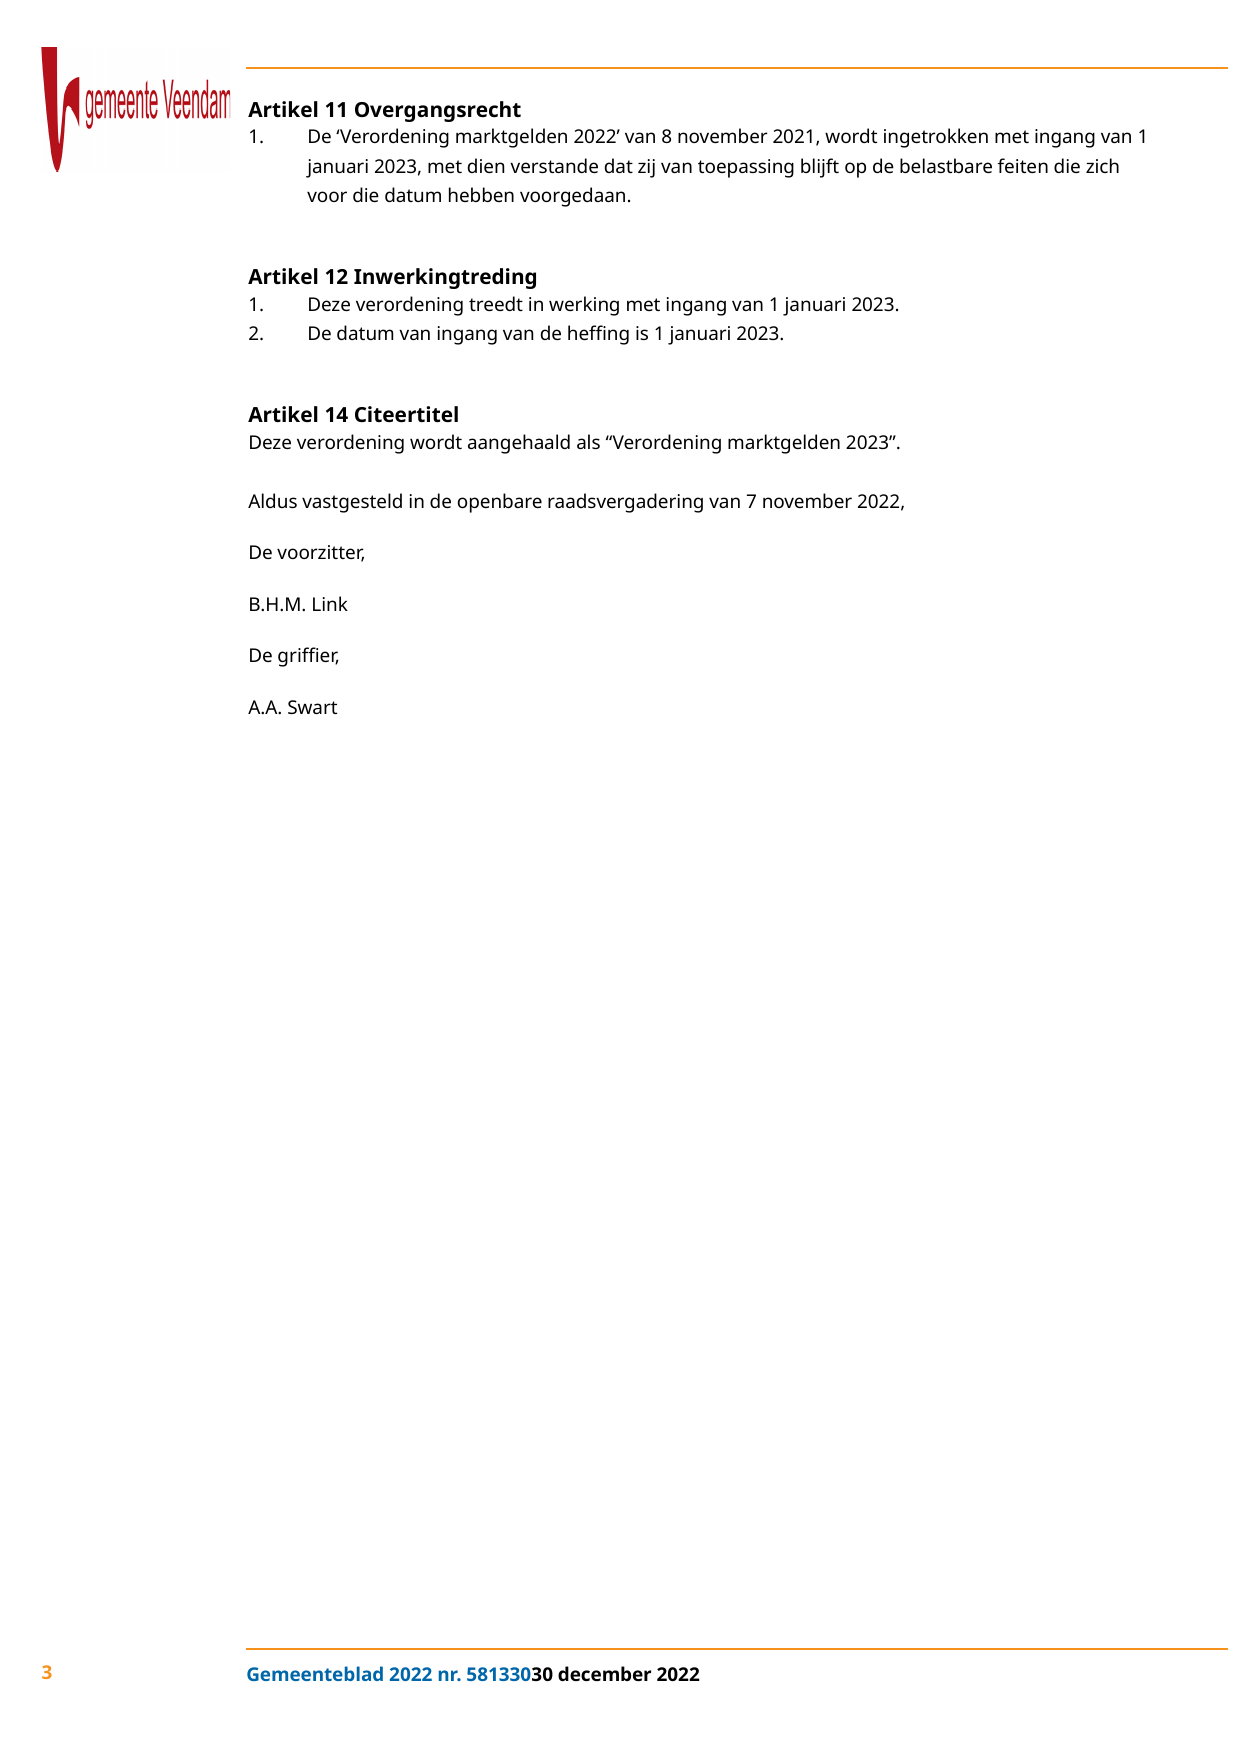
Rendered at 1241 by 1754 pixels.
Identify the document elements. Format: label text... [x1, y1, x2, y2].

list Deze verordening treedt in werking met ingang van 1 januari 2023. [248, 291, 1152, 317]
text B.H.M. Link [248, 591, 1152, 617]
list De datum van ingang van de heffing is 1 januari 2023. [248, 320, 1152, 346]
text De voorzitter, [248, 539, 1152, 565]
text De griffier, [248, 642, 1152, 668]
list De ‘Verordening marktgelden 2022’ van 8 november 2021, wordt ingetrokken met ingang van 1 januari 2023, met dien verstande dat zij van toepassing blijft op de belastbare feiten die zich voor die datum hebben voorgedaan. [248, 123, 1152, 208]
text Artikel 14 Citeertitel [248, 400, 1152, 429]
text Aldus vastgesteld in de openbare raadsvergadering van 7 november 2022, [248, 488, 1152, 514]
text Deze verordening wordt aangehaald als “Verordening marktgelden 2023”. [248, 429, 1152, 454]
text Artikel 11 Overgangsrecht [248, 95, 1152, 123]
text A.A. Swart [248, 694, 1152, 719]
picture [41, 47, 231, 172]
text Artikel 12 Inwerkingtreding [248, 262, 1152, 291]
